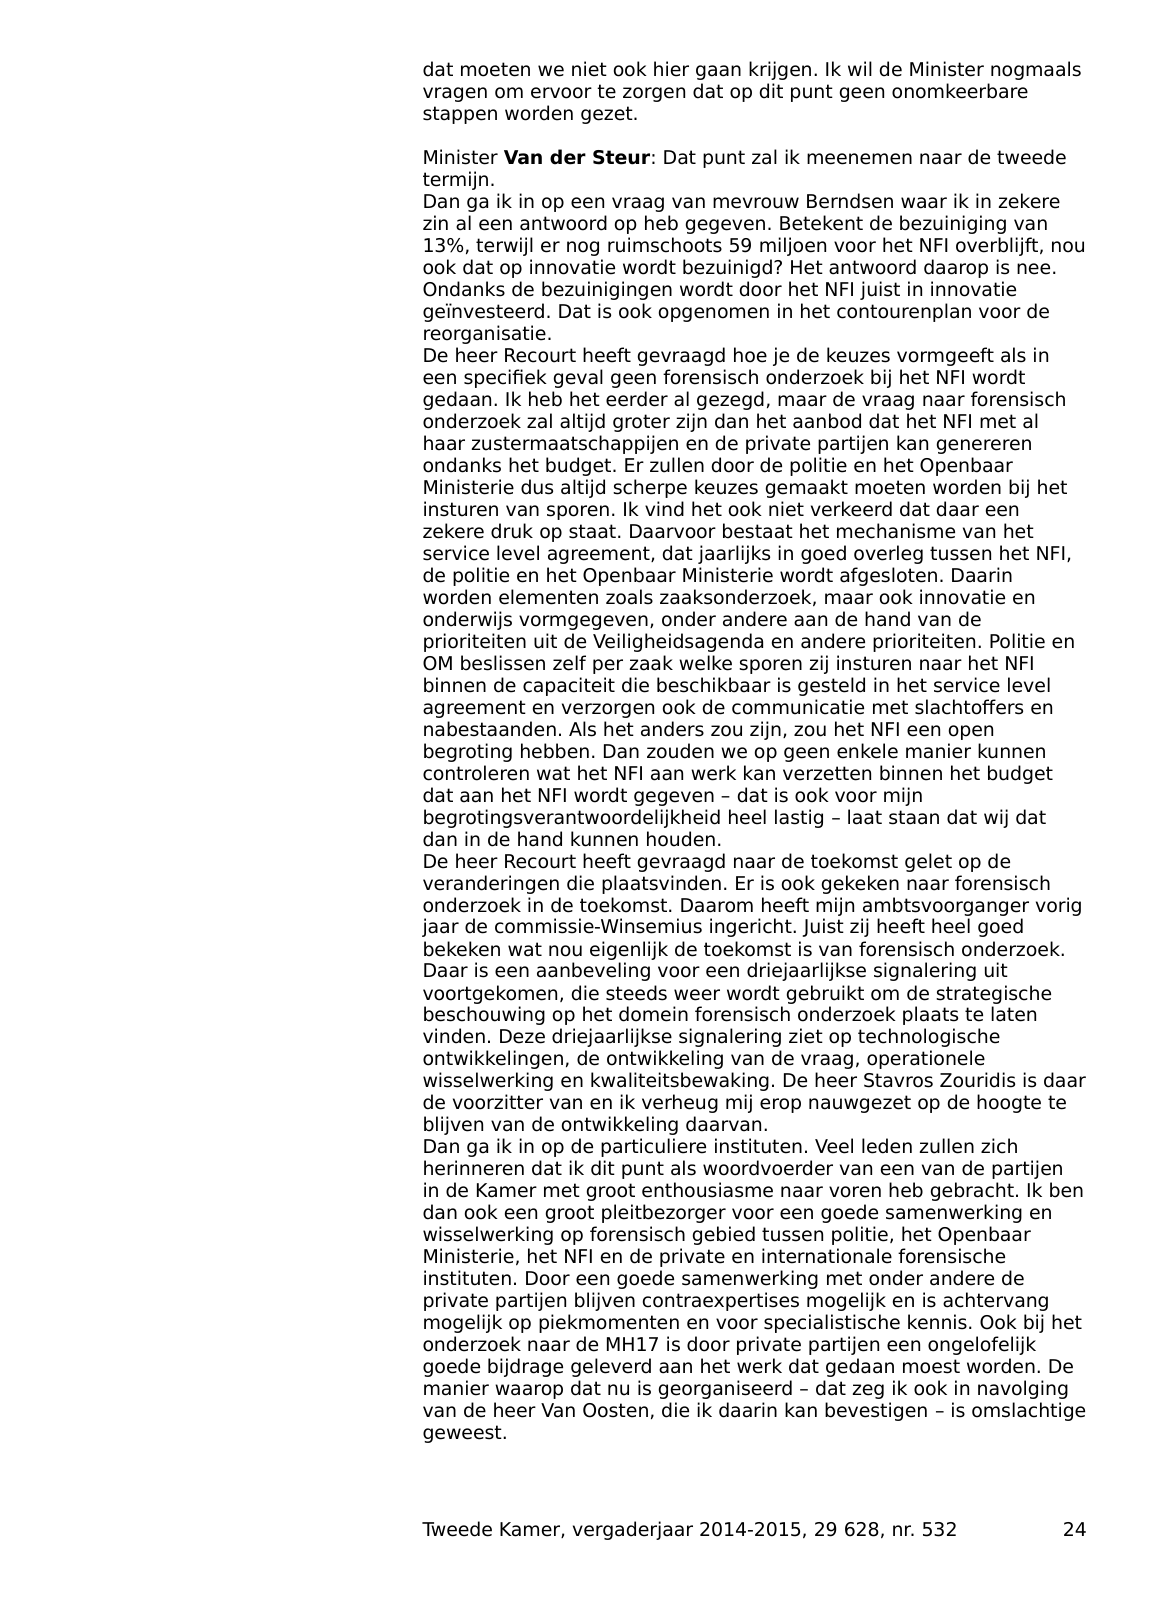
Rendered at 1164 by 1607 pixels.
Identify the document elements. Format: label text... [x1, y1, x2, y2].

text Dan ga ik in op de particuliere instituten. Veel leden zullen zich herinneren dat ik dit punt als woordvoerder van een van de partijen in de Kamer met groot enthousiasme naar voren heb gebracht. Ik ben dan ook een groot pleitbezorger voor een goede samenwerking en wisselwerking op forensisch gebied tussen politie, het Openbaar Ministerie, het NFI en de private en internationale forensische instituten. Door een goede samenwerking met onder andere de private partijen blijven contraexpertises mogelijk en is achtervang mogelijk op piekmomenten en voor specialistische kennis. Ook bij het onderzoek naar de MH17 is door private partijen een ongelofelijk goede bijdrage geleverd aan het werk dat gedaan moest worden. De manier waarop dat nu is georganiseerd – dat zeg ik ook in navolging van de heer Van Oosten, die ik daarin kan bevestigen – is omslachtige geweest. [422, 1136, 1087, 1444]
text Dan ga ik in op een vraag van mevrouw Berndsen waar ik in zekere zin al een antwoord op heb gegeven. Betekent de bezuiniging van 13%, terwijl er nog ruimschoots 59 miljoen voor het NFI overblijft, nou ook dat op innovatie wordt bezuinigd? Het antwoord daarop is nee. Ondanks de bezuinigingen wordt door het NFI juist in innovatie geïnvesteerd. Dat is ook opgenomen in het contourenplan voor de reorganisatie. [422, 191, 1087, 345]
text dat moeten we niet ook hier gaan krijgen. Ik wil de Minister nogmaals vragen om ervoor te zorgen dat op dit punt geen onomkeerbare stappen worden gezet. [422, 59, 1087, 125]
text De heer Recourt heeft gevraagd hoe je de keuzes vormgeeft als in een specifiek geval geen forensisch onderzoek bij het NFI wordt gedaan. Ik heb het eerder al gezegd, maar de vraag naar forensisch onderzoek zal altijd groter zijn dan het aanbod dat het NFI met al haar zustermaatschappijen en de private partijen kan genereren ondanks het budget. Er zullen door de politie en het Openbaar Ministerie dus altijd scherpe keuzes gemaakt moeten worden bij het insturen van sporen. Ik vind het ook niet verkeerd dat daar een zekere druk op staat. Daarvoor bestaat het mechanisme van het service level agreement, dat jaarlijks in goed overleg tussen het NFI, de politie en het Openbaar Ministerie wordt afgesloten. Daarin worden elementen zoals zaaksonderzoek, maar ook innovatie en onderwijs vormgegeven, onder andere aan de hand van de prioriteiten uit de Veiligheidsagenda en andere prioriteiten. Politie en OM beslissen zelf per zaak welke sporen zij insturen naar het NFI binnen de capaciteit die beschikbaar is gesteld in het service level agreement en verzorgen ook de communicatie met slachtoffers en nabestaanden. Als het anders zou zijn, zou het NFI een open begroting hebben. Dan zouden we op geen enkele manier kunnen controleren wat het NFI aan werk kan verzetten binnen het budget dat aan het NFI wordt gegeven – dat is ook voor mijn begrotingsverantwoordelijkheid heel lastig – laat staan dat wij dat dan in de hand kunnen houden. [422, 345, 1087, 851]
text Minister Van der Steur: Dat punt zal ik meenemen naar de tweede termijn. [422, 147, 1087, 191]
text De heer Recourt heeft gevraagd naar de toekomst gelet op de veranderingen die plaatsvinden. Er is ook gekeken naar forensisch onderzoek in de toekomst. Daarom heeft mijn ambtsvoorganger vorig jaar de commissie-Winsemius ingericht. Juist zij heeft heel goed bekeken wat nou eigenlijk de toekomst is van forensisch onderzoek. Daar is een aanbeveling voor een driejaarlijkse signalering uit voortgekomen, die steeds weer wordt gebruikt om de strategische beschouwing op het domein forensisch onderzoek plaats te laten vinden. Deze driejaarlijkse signalering ziet op technologische ontwikkelingen, de ontwikkeling van de vraag, operationele wisselwerking en kwaliteitsbewaking. De heer Stavros Zouridis is daar de voorzitter van en ik verheug mij erop nauwgezet op de hoogte te blijven van de ontwikkeling daarvan. [422, 851, 1087, 1136]
